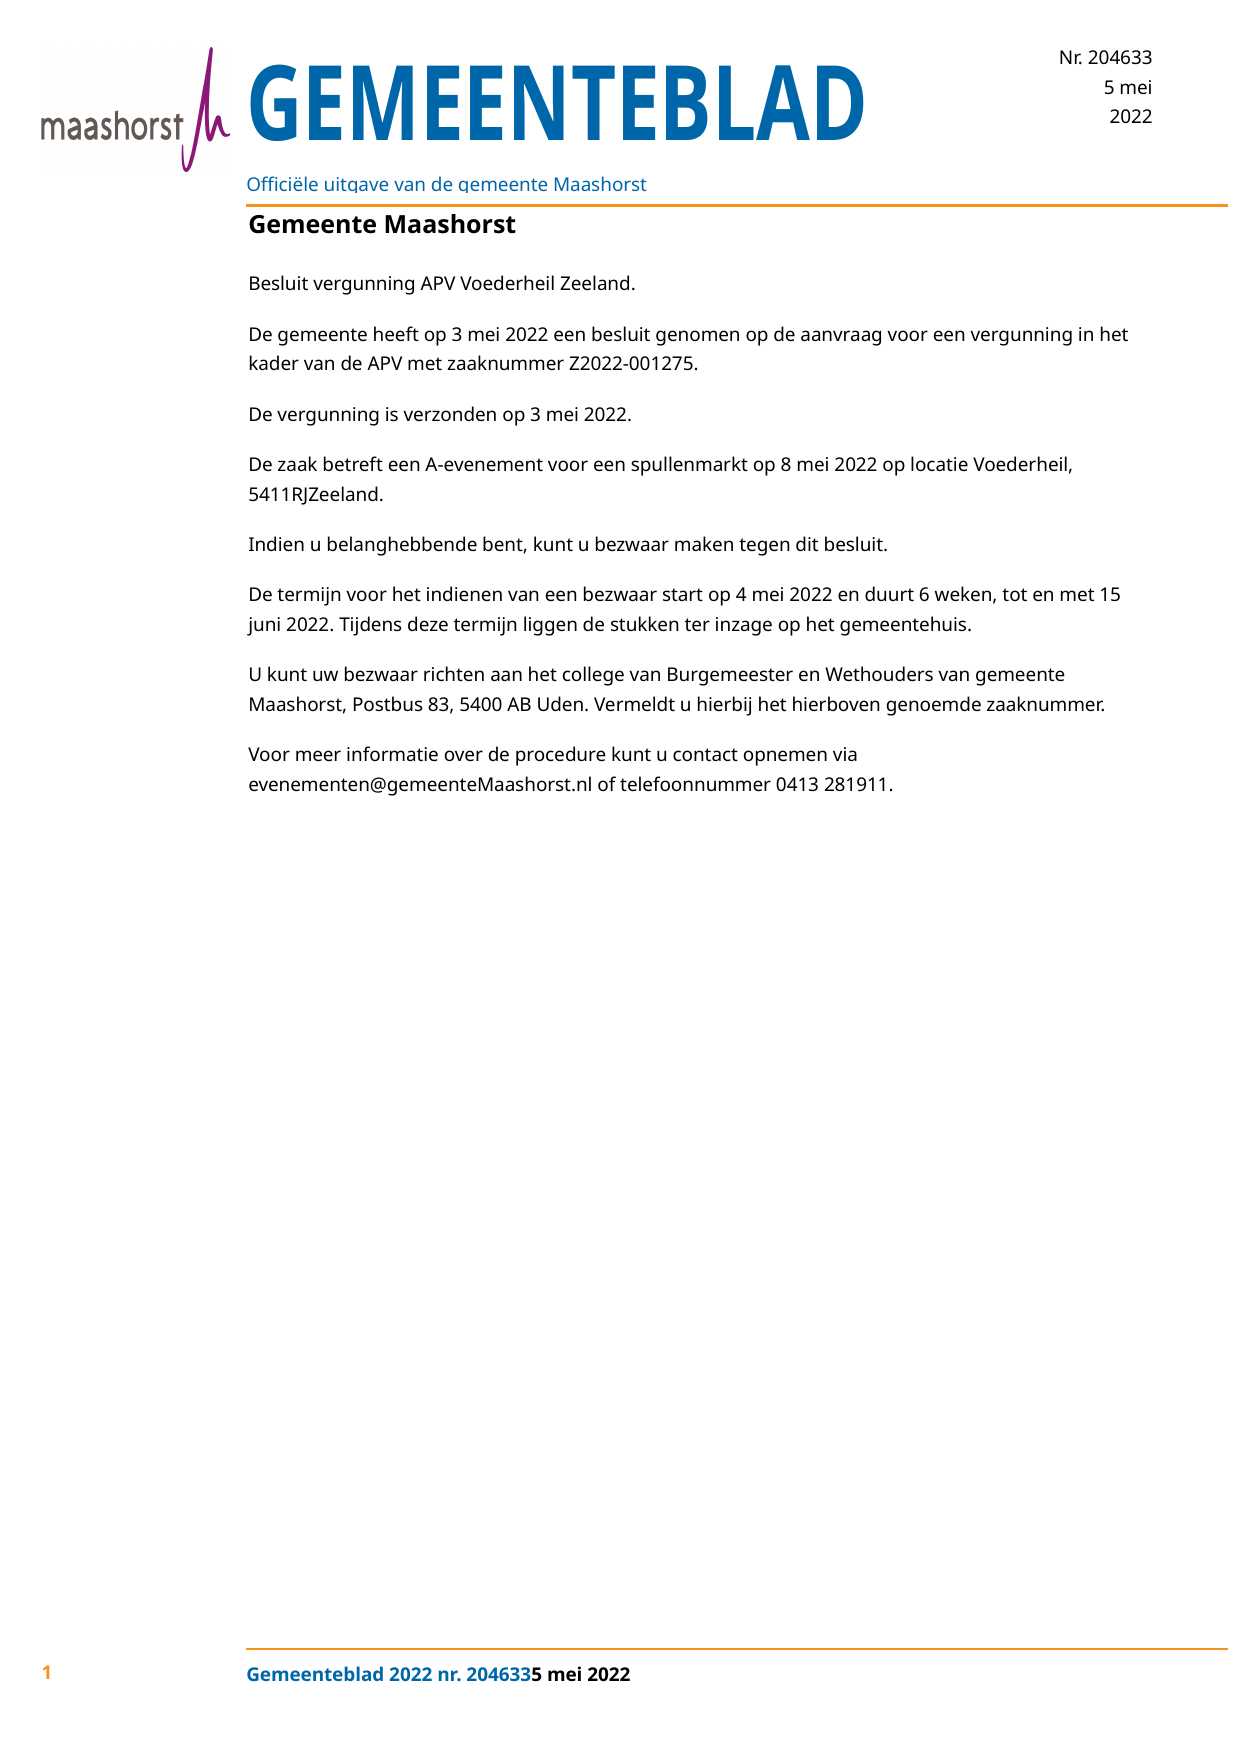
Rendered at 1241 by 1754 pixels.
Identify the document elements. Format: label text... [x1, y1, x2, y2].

text De termijn voor het indienen van een bezwaar start op 4 mei 2022 en duurt 6 weken, tot en met 15 juni 2022. Tijdens deze termijn liggen de stukken ter inzage op het gemeentehuis. [248, 582, 1152, 637]
text Indien u belanghebbende bent, kunt u bezwaar maken tegen dit besluit. [248, 531, 1152, 557]
text De vergunning is verzonden op 3 mei 2022. [248, 401, 1152, 426]
text Gemeente Maashorst [248, 207, 1152, 241]
text De zaak betreft een A-evenement voor een spullenmarkt op 8 mei 2022 op locatie Voederheil, 5411RJZeeland. [248, 451, 1152, 506]
picture [41, 47, 231, 172]
text Besluit vergunning APV Voederheil Zeeland. [248, 270, 1152, 296]
text Voor meer informatie over de procedure kunt u contact opnemen via evenementen@gemeenteMaashorst.nl of telefoonnummer 0413 281911. [248, 742, 1152, 797]
text U kunt uw bezwaar richten aan het college van Burgemeester en Wethouders van gemeente Maashorst, Postbus 83, 5400 AB Uden. Vermeldt u hierbij het hierboven genoemde zaaknummer. [248, 662, 1152, 717]
text De gemeente heeft op 3 mei 2022 een besluit genomen op de aanvraag voor een vergunning in het kader van de APV met zaaknummer Z2022-001275. [248, 321, 1152, 376]
